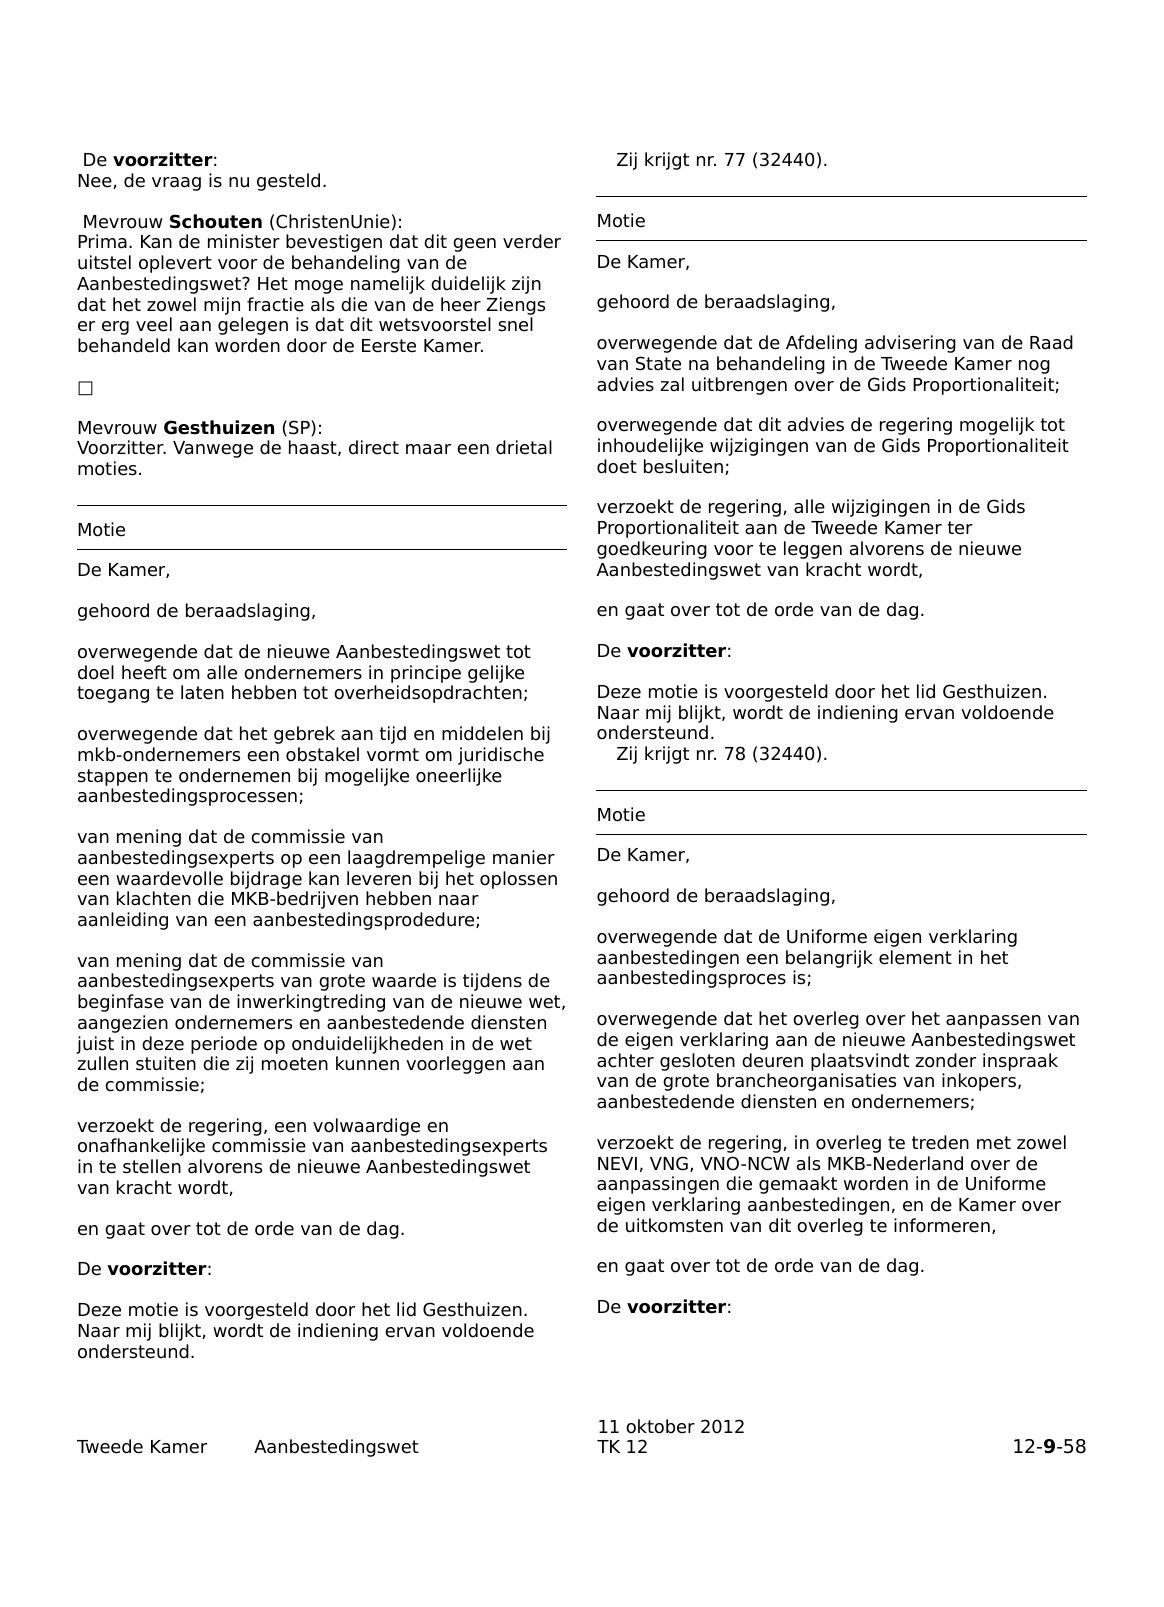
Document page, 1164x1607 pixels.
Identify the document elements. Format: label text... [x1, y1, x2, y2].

text overwegende dat het overleg over het aanpassen van de eigen verklaring aan de nieuwe Aanbestedingswet achter gesloten deuren plaatsvindt zonder inspraak van de grote brancheorganisaties van inkopers, aanbestedende diensten en ondernemers; [596, 1009, 1087, 1113]
text van mening dat de commissie van aanbestedingsexperts op een laagdrempelige manier een waardevolle bijdrage kan leveren bij het oplossen van klachten die MKB-bedrijven hebben naar aanleiding van een aanbestedingsprodedure; [77, 827, 567, 931]
text Zij krijgt nr. 77 (32440). [596, 150, 1087, 171]
text De Kamer, [596, 845, 1087, 866]
text overwegende dat dit advies de regering mogelijk tot inhoudelijke wijzigingen van de Gids Proportionaliteit doet besluiten; [596, 415, 1087, 477]
text De Kamer, [596, 252, 1087, 272]
text Deze motie is voorgesteld door het lid Gesthuizen. Naar mij blijkt, wordt de indiening ervan voldoende ondersteund. [77, 1300, 567, 1362]
text gehoord de beraadslaging, [596, 292, 1087, 313]
text overwegende dat de Uniforme eigen verklaring aanbestedingen een belangrijk element in het aanbestedingsproces is; [596, 927, 1087, 989]
text van mening dat de commissie van aanbestedingsexperts van grote waarde is tijdens de beginfase van de inwerkingtreding van de nieuwe wet, aangezien ondernemers en aanbestedende diensten juist in deze periode op onduidelijkheden in de wet zullen stuiten die zij moeten kunnen voorleggen aan de commissie; [77, 951, 567, 1096]
text gehoord de beraadslaging, [77, 601, 567, 622]
text Motie [77, 519, 567, 540]
text Mevrouw Gesthuizen (SP): [77, 417, 567, 438]
text overwegende dat de nieuwe Aanbestedingswet tot doel heeft om alle ondernemers in principe gelijke toegang te laten hebben tot overheidsopdrachten; [77, 642, 567, 704]
text De voorzitter: [77, 1259, 567, 1280]
text gehoord de beraadslaging, [596, 886, 1087, 907]
text De voorzitter: [77, 150, 567, 171]
text Voorzitter. Vanwege de haast, direct maar een drietal moties. [77, 438, 567, 480]
text Zij krijgt nr. 78 (32440). [596, 744, 1087, 765]
text en gaat over tot de orde van de dag. [596, 1256, 1087, 1277]
text Nee, de vraag is nu gesteld. [77, 171, 567, 192]
text De voorzitter: [596, 1297, 1087, 1318]
text De Kamer, [77, 560, 567, 581]
text en gaat over tot de orde van de dag. [77, 1218, 567, 1239]
text □ [77, 377, 567, 397]
text verzoekt de regering, alle wijzigingen in de Gids Proportionaliteit aan de Tweede Kamer ter goedkeuring voor te leggen alvorens de nieuwe Aanbestedingswet van kracht wordt, [596, 497, 1087, 580]
text overwegende dat de Afdeling advisering van de Raad van State na behandeling in de Tweede Kamer nog advies zal uitbrengen over de Gids Proportionaliteit; [596, 333, 1087, 395]
text overwegende dat het gebrek aan tijd en middelen bij mkb-ondernemers een obstakel vormt om juridische stappen te ondernemen bij mogelijke oneerlijke aanbestedingsprocessen; [77, 724, 567, 807]
text Prima. Kan de minister bevestigen dat dit geen verder uitstel oplevert voor de behandeling van de Aanbestedingswet? Het moge namelijk duidelijk zijn dat het zowel mijn fractie als die van de heer Ziengs er erg veel aan gelegen is dat dit wetsvoorstel snel behandeld kan worden door de Eerste Kamer. [77, 232, 567, 357]
text Deze motie is voorgesteld door het lid Gesthuizen. Naar mij blijkt, wordt de indiening ervan voldoende ondersteund. [596, 682, 1087, 744]
text verzoekt de regering, in overleg te treden met zowel NEVI, VNG, VNO-NCW als MKB-Nederland over de aanpassingen die gemaakt worden in de Uniforme eigen verklaring aanbestedingen, en de Kamer over de uitkomsten van dit overleg te informeren, [596, 1133, 1087, 1236]
text Motie [596, 211, 1087, 232]
text Mevrouw Schouten (ChristenUnie): [77, 212, 567, 232]
text De voorzitter: [596, 641, 1087, 662]
text Motie [596, 804, 1087, 825]
text verzoekt de regering, een volwaardige en onafhankelijke commissie van aanbestedingsexperts in te stellen alvorens de nieuwe Aanbestedingswet van kracht wordt, [77, 1116, 567, 1198]
text en gaat over tot de orde van de dag. [596, 600, 1087, 621]
